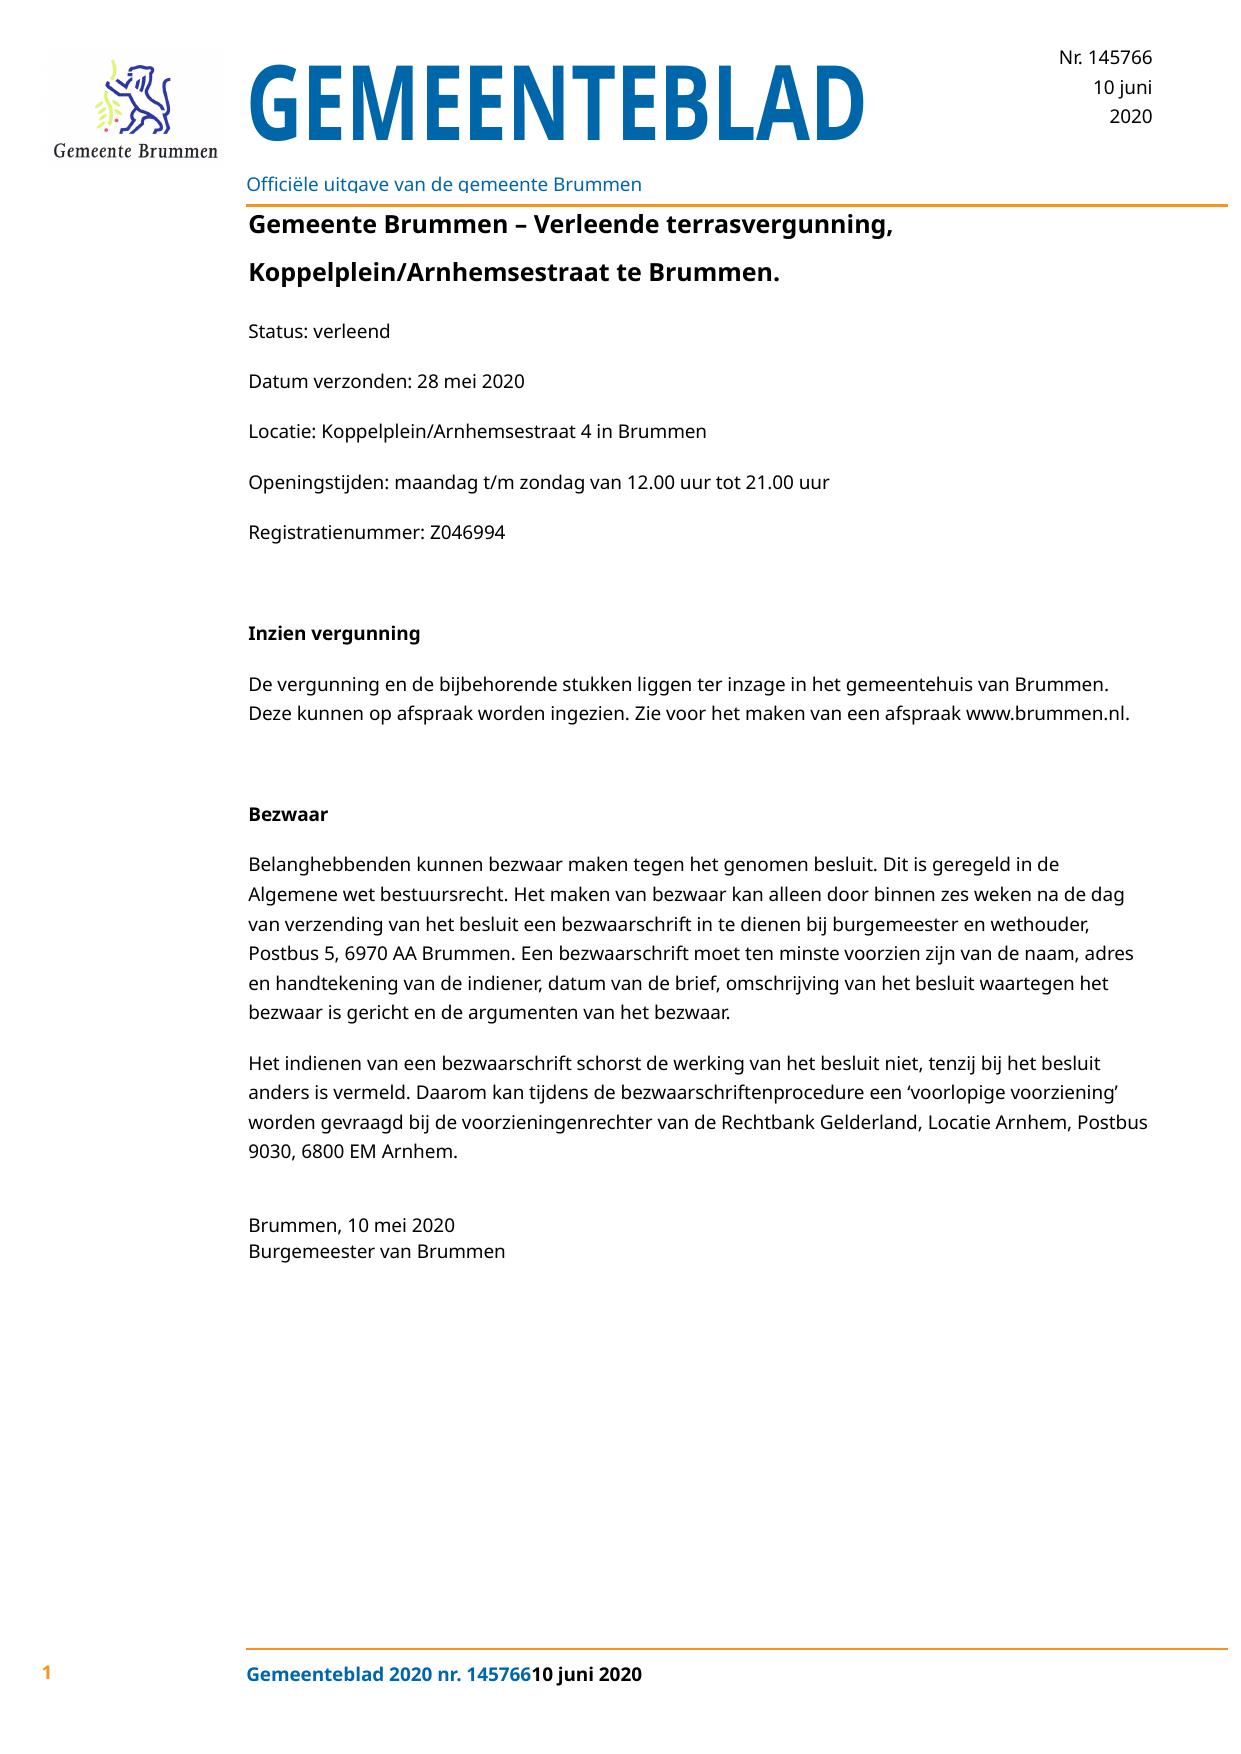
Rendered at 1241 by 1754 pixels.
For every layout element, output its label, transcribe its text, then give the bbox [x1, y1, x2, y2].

text Registratienummer: Z046994 [248, 519, 1152, 545]
text Gemeente Brummen – Verleende terrasvergunning, Koppelplein/Arnhemsestraat te Brummen. [248, 207, 1152, 288]
picture [41, 47, 231, 172]
text Inzien vergunning [248, 620, 1152, 646]
text Status: verleend [248, 318, 1152, 344]
text Openingstijden: maandag t/m zondag van 12.00 uur tot 21.00 uur [248, 469, 1152, 495]
text Het indienen van een bezwaarschrift schorst de werking van het besluit niet, tenzij bij het besluit anders is vermeld. Daarom kan tijdens de bezwaarschriftenprocedure een ‘voorlopige voorziening’ worden gevraagd bij de voorzieningenrechter van de Rechtbank Gelderland, Locatie Arnhem, Postbus 9030, 6800 EM Arnhem. [248, 1050, 1152, 1164]
text Locatie: Koppelplein/Arnhemsestraat 4 in Brummen [248, 419, 1152, 444]
text Belanghebbenden kunnen bezwaar maken tegen het genomen besluit. Dit is geregeld in de Algemene wet bestuursrecht. Het maken van bezwaar kan alleen door binnen zes weken na de dag van verzending van het besluit een bezwaarschrift in te dienen bij burgemeester en wethouder, Postbus 5, 6970 AA Brummen. Een bezwaarschrift moet ten minste voorzien zijn van de naam, adres en handtekening van de indiener, datum van de brief, omschrijving van het besluit waartegen het bezwaar is gericht en de argumenten van het bezwaar. [248, 852, 1152, 1025]
text Bezwaar [248, 801, 1152, 827]
text De vergunning en de bijbehorende stukken liggen ter inzage in het gemeentehuis van Brummen. Deze kunnen op afspraak worden ingezien. Zie voor het maken van een afspraak www.brummen.nl. [248, 671, 1152, 726]
text Brummen, 10 mei 2020 [248, 1212, 1152, 1238]
text Datum verzonden: 28 mei 2020 [248, 368, 1152, 394]
text Burgemeester van Brummen [248, 1238, 1152, 1264]
